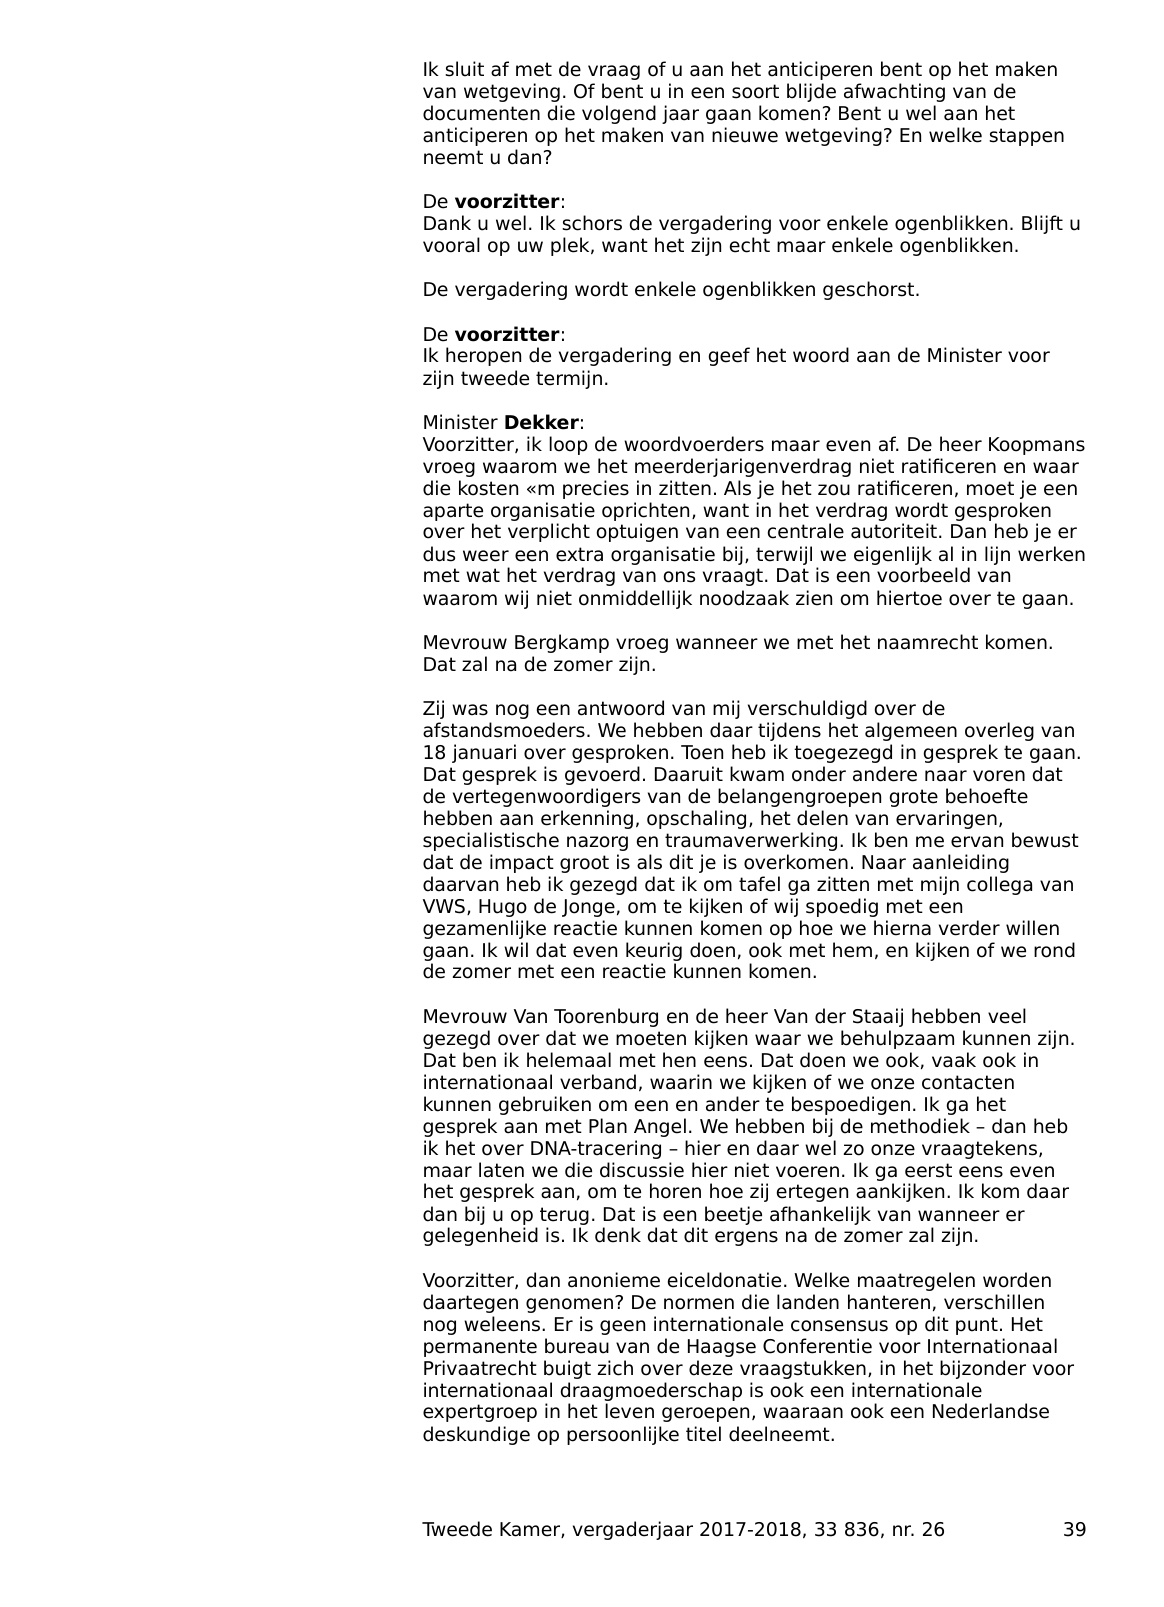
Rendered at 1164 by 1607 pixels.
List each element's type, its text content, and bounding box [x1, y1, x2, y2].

text De voorzitter: [422, 323, 1087, 345]
text Voorzitter, ik loop de woordvoerders maar even af. De heer Koopmans vroeg waarom we het meerderjarigenverdrag niet ratificeren en waar die kosten «m precies in zitten. Als je het zou ratificeren, moet je een aparte organisatie oprichten, want in het verdrag wordt gesproken over het verplicht optuigen van een centrale autoriteit. Dan heb je er dus weer een extra organisatie bij, terwijl we eigenlijk al in lijn werken met wat het verdrag van ons vraagt. Dat is een voorbeeld van waarom wij niet onmiddellijk noodzaak zien om hiertoe over te gaan. [422, 433, 1087, 609]
text Ik heropen de vergadering en geef het woord aan de Minister voor zijn tweede termijn. [422, 345, 1087, 389]
text De voorzitter: [422, 191, 1087, 213]
text Mevrouw Bergkamp vroeg wanneer we met het naamrecht komen. Dat zal na de zomer zijn. [422, 632, 1087, 676]
text Zij was nog een antwoord van mij verschuldigd over de afstandsmoeders. We hebben daar tijdens het algemeen overleg van 18 januari over gesproken. Toen heb ik toegezegd in gesprek te gaan. Dat gesprek is gevoerd. Daaruit kwam onder andere naar voren dat de vertegenwoordigers van de belangengroepen grote behoefte hebben aan erkenning, opschaling, het delen van ervaringen, specialistische nazorg en traumaverwerking. Ik ben me ervan bewust dat de impact groot is als dit je is overkomen. Naar aanleiding daarvan heb ik gezegd dat ik om tafel ga zitten met mijn collega van VWS, Hugo de Jonge, om te kijken of wij spoedig met een gezamenlijke reactie kunnen komen op hoe we hierna verder willen gaan. Ik wil dat even keurig doen, ook met hem, en kijken of we rond de zomer met een reactie kunnen komen. [422, 698, 1087, 983]
text Minister Dekker: [422, 412, 1087, 433]
text Voorzitter, dan anonieme eiceldonatie. Welke maatregelen worden daartegen genomen? De normen die landen hanteren, verschillen nog weleens. Er is geen internationale consensus op dit punt. Het permanente bureau van de Haagse Conferentie voor Internationaal Privaatrecht buigt zich over deze vraagstukken, in het bijzonder voor internationaal draagmoederschap is ook een internationale expertgroep in het leven geroepen, waaraan ook een Nederlandse deskundige op persoonlijke titel deelneemt. [422, 1269, 1087, 1445]
text Ik sluit af met de vraag of u aan het anticiperen bent op het maken van wetgeving. Of bent u in een soort blijde afwachting van de documenten die volgend jaar gaan komen? Bent u wel aan het anticiperen op het maken van nieuwe wetgeving? En welke stappen neemt u dan? [422, 59, 1087, 169]
text Dank u wel. Ik schors de vergadering voor enkele ogenblikken. Blijft u vooral op uw plek, want het zijn echt maar enkele ogenblikken. [422, 213, 1087, 257]
text Mevrouw Van Toorenburg en de heer Van der Staaij hebben veel gezegd over dat we moeten kijken waar we behulpzaam kunnen zijn. Dat ben ik helemaal met hen eens. Dat doen we ook, vaak ook in internationaal verband, waarin we kijken of we onze contacten kunnen gebruiken om een en ander te bespoedigen. Ik ga het gesprek aan met Plan Angel. We hebben bij de methodiek – dan heb ik het over DNA-tracering – hier en daar wel zo onze vraagtekens, maar laten we die discussie hier niet voeren. Ik ga eerst eens even het gesprek aan, om te horen hoe zij ertegen aankijken. Ik kom daar dan bij u op terug. Dat is een beetje afhankelijk van wanneer er gelegenheid is. Ik denk dat dit ergens na de zomer zal zijn. [422, 1006, 1087, 1247]
text De vergadering wordt enkele ogenblikken geschorst. [422, 279, 1087, 301]
